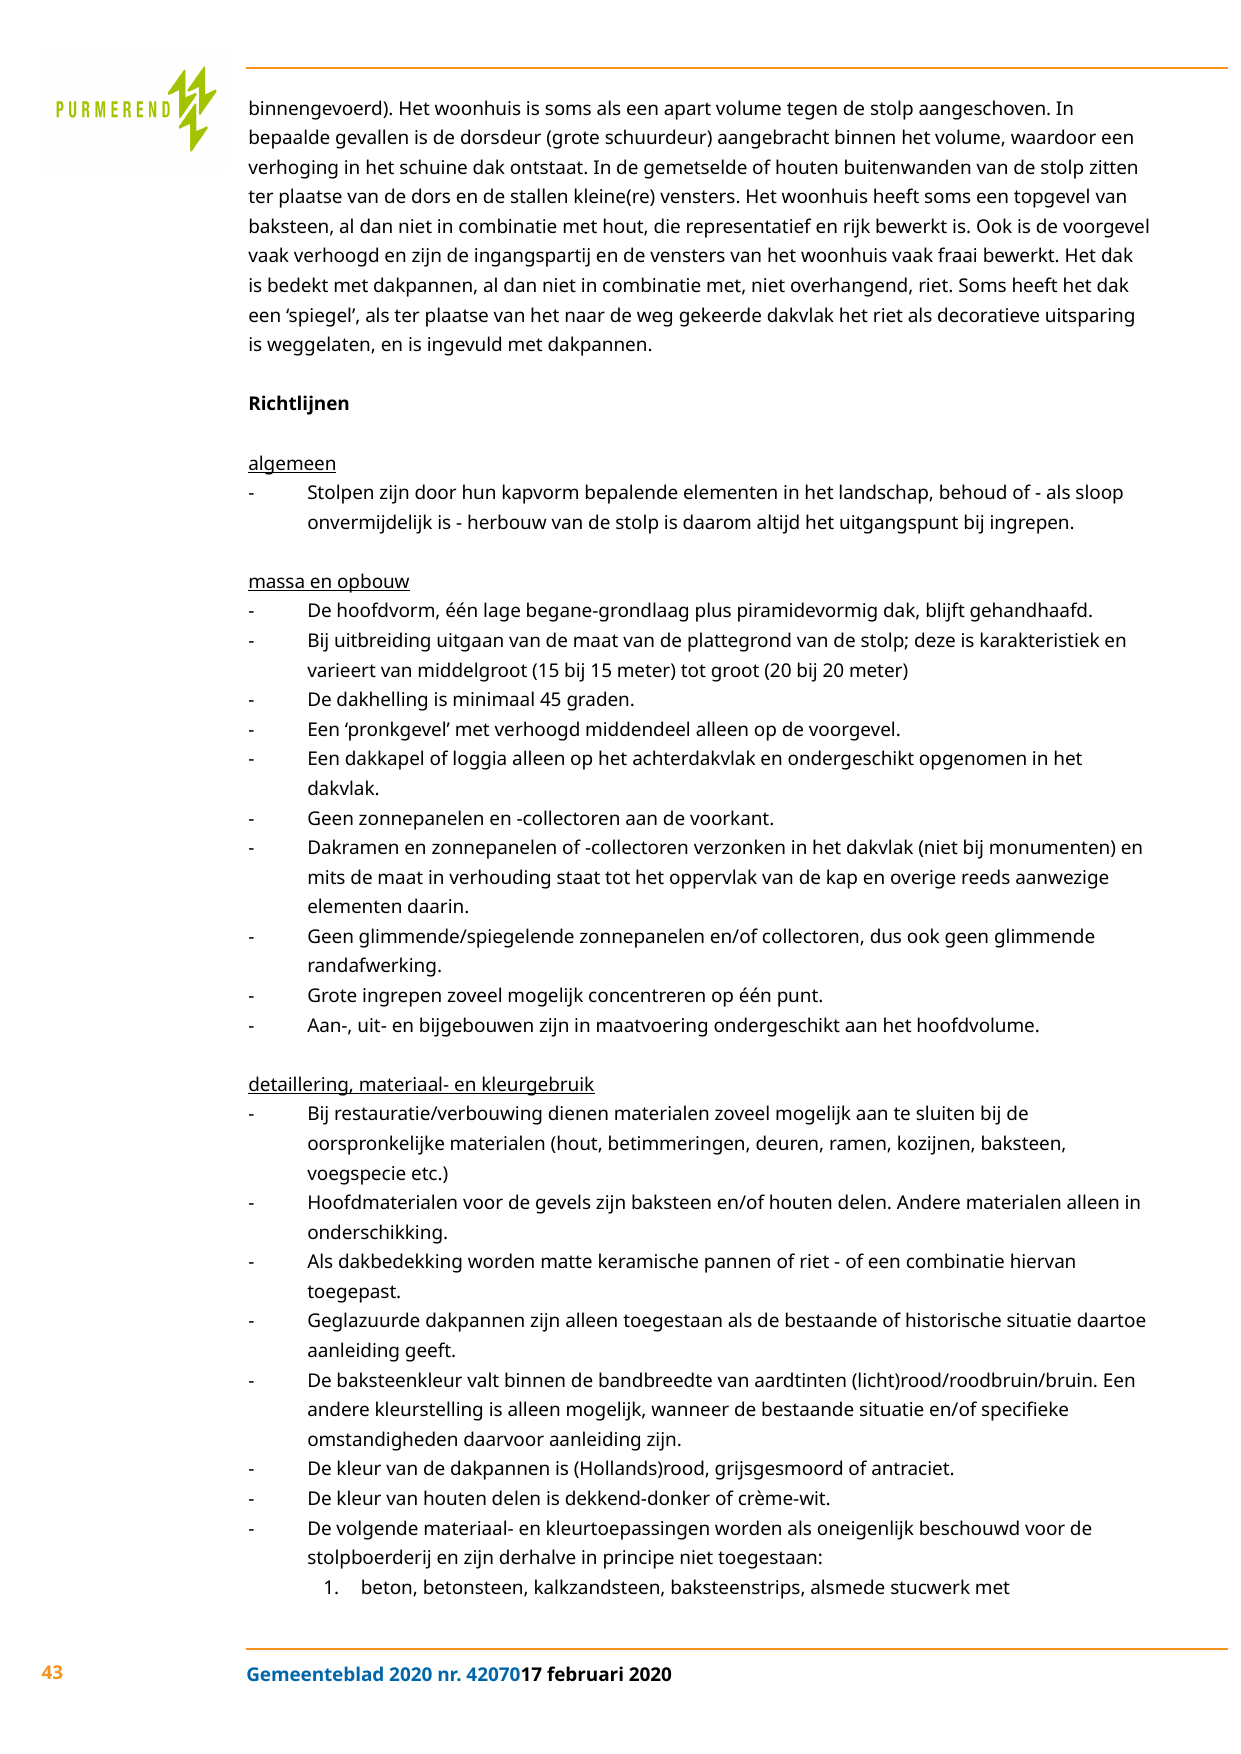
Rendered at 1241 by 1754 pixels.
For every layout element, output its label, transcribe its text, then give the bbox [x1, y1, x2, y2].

picture [41, 47, 231, 172]
list Geen glimmende/spiegelende zonnepanelen en/of collectoren, dus ook geen glimmende randafwerking. [248, 923, 1152, 978]
list Geglazuurde dakpannen zijn alleen toegestaan als de bestaande of historische situatie daartoe aanleiding geeft. [248, 1308, 1152, 1363]
list Dakramen en zonnepanelen of -collectoren verzonken in het dakvlak (niet bij monumenten) en mits de maat in verhouding staat tot het oppervlak van de kap en overige reeds aanwezige elementen daarin. [248, 834, 1152, 919]
list Geen zonnepanelen en -collectoren aan de voorkant. [248, 805, 1152, 831]
list Een dakkapel of loggia alleen op het achterdakvlak en ondergeschikt opgenomen in het dakvlak. [248, 746, 1152, 801]
list De dakhelling is minimaal 45 graden. [248, 686, 1152, 712]
text massa en opbouw [248, 568, 1152, 594]
text binnengevoerd). Het woonhuis is soms als een apart volume tegen de stolp aangeschoven. In bepaalde gevallen is de dorsdeur (grote schuurdeur) aangebracht binnen het volume, waardoor een verhoging in het schuine dak ontstaat. In de gemetselde of houten buitenwanden van de stolp zitten ter plaatse van de dors en de stallen kleine(re) vensters. Het woonhuis heeft soms een topgevel van baksteen, al dan niet in combinatie met hout, die representatief en rijk bewerkt is. Ook is de voorgevel vaak verhoogd en zijn de ingangspartij en de vensters van het woonhuis vaak fraai bewerkt. Het dak is bedekt met dakpannen, al dan niet in combinatie met, niet overhangend, riet. Soms heeft het dak een ‘spiegel’, als ter plaatse van het naar de weg gekeerde dakvlak het riet als decoratieve uitsparing is weggelaten, en is ingevuld met dakpannen. [248, 95, 1152, 357]
list De kleur van de dakpannen is (Hollands)rood, grijsgesmoord of antraciet. [248, 1456, 1152, 1481]
list Als dakbedekking worden matte keramische pannen of riet - of een combinatie hiervan toegepast. [248, 1248, 1152, 1304]
list De hoofdvorm, één lage begane-grondlaag plus piramidevormig dak, blijft gehandhaafd. [248, 598, 1152, 623]
list Grote ingrepen zoveel mogelijk concentreren op één punt. [248, 982, 1152, 1008]
text detaillering, materiaal- en kleurgebruik [248, 1071, 1152, 1097]
list De baksteenkleur valt binnen de bandbreedte van aardtinten (licht)rood/roodbruin/bruin. Een andere kleurstelling is alleen mogelijk, wanneer de bestaande situatie en/of specifieke omstandigheden daarvoor aanleiding zijn. [248, 1367, 1152, 1452]
text Richtlijnen [248, 391, 1152, 416]
list Stolpen zijn door hun kapvorm bepalende elementen in het landschap, behoud of - als sloop onvermijdelijk is - herbouw van de stolp is daarom altijd het uitgangspunt bij ingrepen. [248, 479, 1152, 535]
list De kleur van houten delen is dekkend-donker of crème-wit. [248, 1485, 1152, 1511]
list De volgende materiaal- en kleurtoepassingen worden als oneigenlijk beschouwd voor de stolpboerderij en zijn derhalve in principe niet toegestaan: [248, 1515, 1152, 1570]
list Bij uitbreiding uitgaan van de maat van de plattegrond van de stolp; deze is karakteristiek en varieert van middelgroot (15 bij 15 meter) tot groot (20 bij 20 meter) [248, 627, 1152, 683]
list Een ‘pronkgevel’ met verhoogd middendeel alleen op de voorgevel. [248, 716, 1152, 742]
text algemeen [248, 450, 1152, 476]
list beton, betonsteen, kalkzandsteen, baksteenstrips, alsmede stucwerk met [323, 1574, 1152, 1600]
list Aan-, uit- en bijgebouwen zijn in maatvoering ondergeschikt aan het hoofdvolume. [248, 1012, 1152, 1038]
list Hoofdmaterialen voor de gevels zijn baksteen en/of houten delen. Andere materialen alleen in onderschikking. [248, 1189, 1152, 1245]
list Bij restauratie/verbouwing dienen materialen zoveel mogelijk aan te sluiten bij de oorspronkelijke materialen (hout, betimmeringen, deuren, ramen, kozijnen, baksteen, voegspecie etc.) [248, 1101, 1152, 1186]
